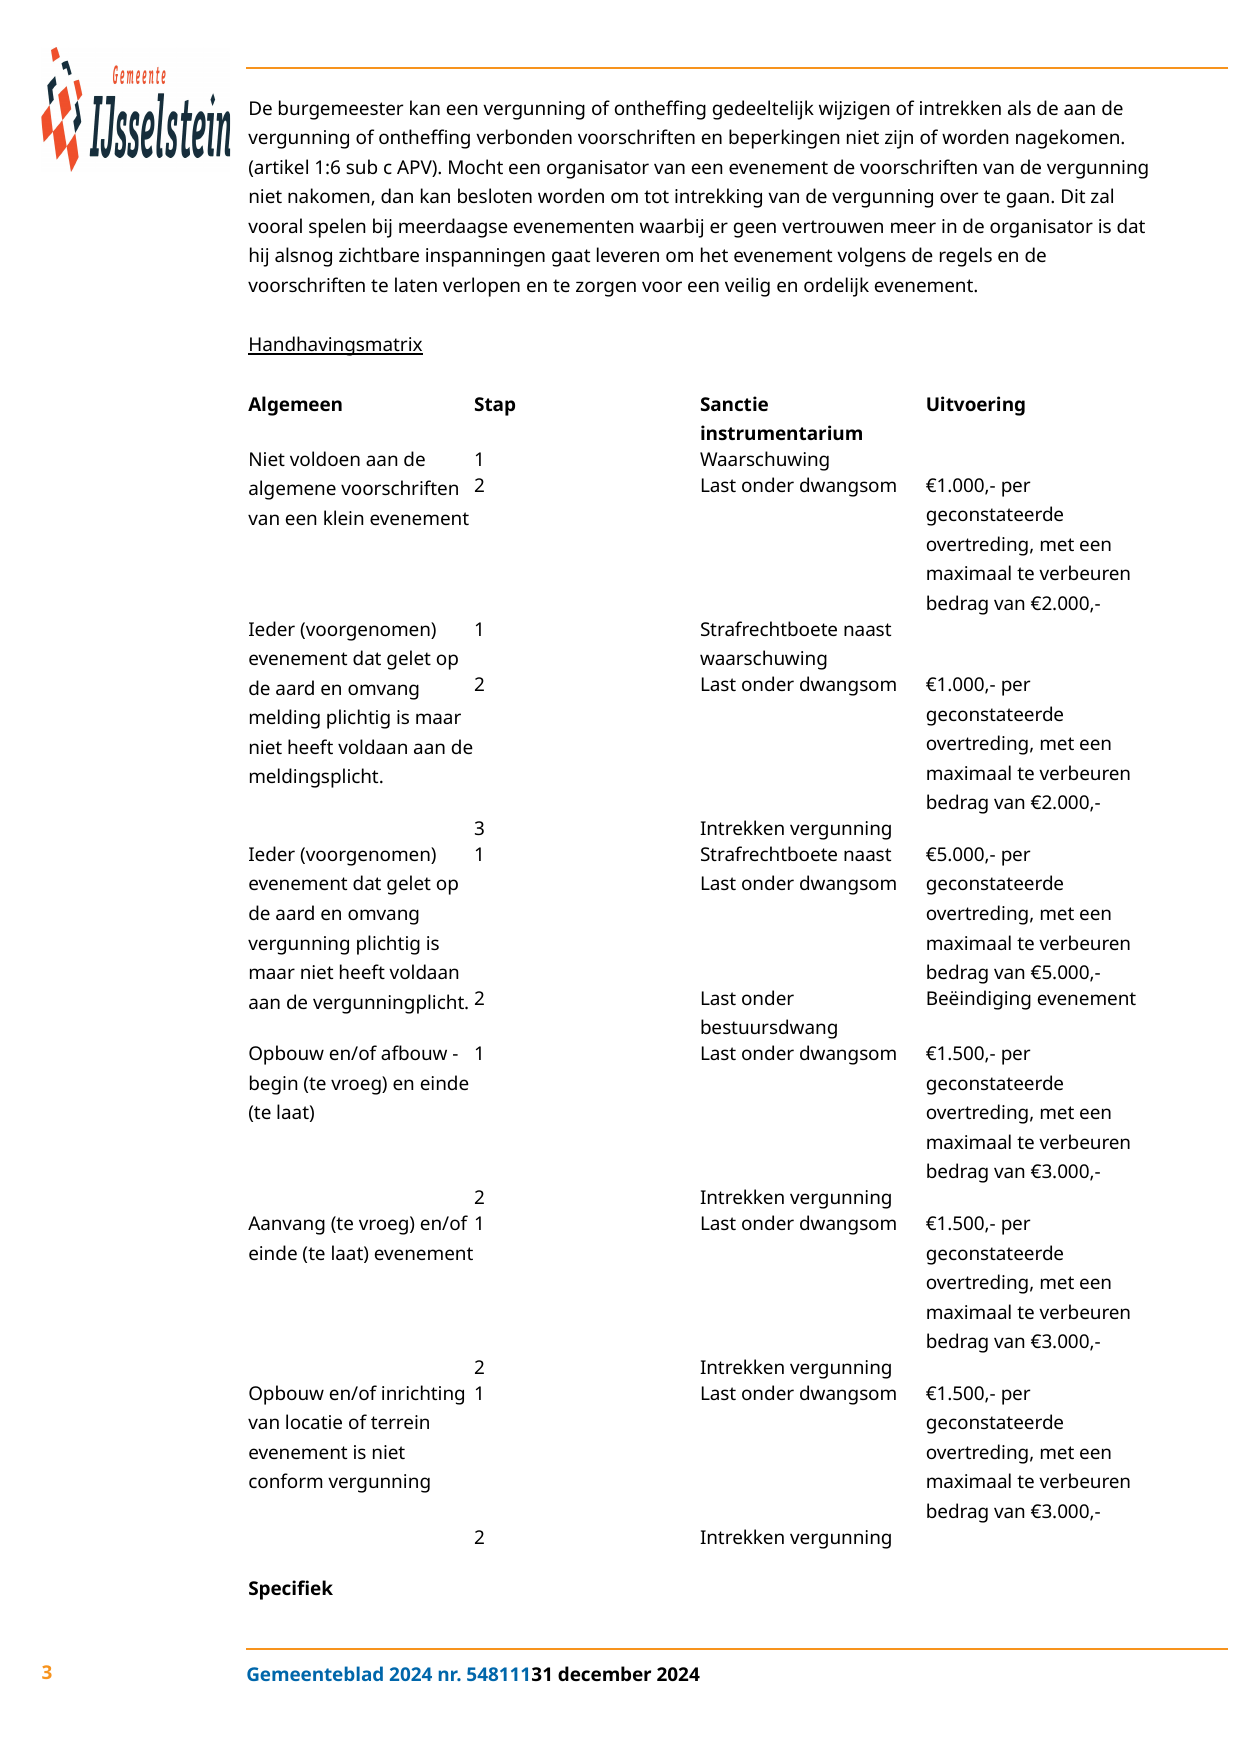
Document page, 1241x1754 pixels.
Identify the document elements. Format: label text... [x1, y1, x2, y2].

table_cell Aanvang (te vroeg) en/of einde (te laat) evenement [248, 1210, 474, 1380]
table_cell €1.500,- per geconstateerde overtreding, met een maximaal te verbeuren bedrag van €3.000,- [926, 1040, 1152, 1184]
table_cell [474, 1550, 700, 1575]
table_cell Ieder (voorgenomen) evenement dat gelet op de aard en omvang vergunning plichtig is maar niet heeft voldaan aan de vergunningplicht. [248, 841, 474, 1040]
table_cell €1.000,- per geconstateerde overtreding, met een maximaal te verbeuren bedrag van €2.000,- [926, 671, 1152, 815]
table_cell €5.000,- per geconstateerde overtreding, met een maximaal te verbeuren bedrag van €5.000,- [926, 841, 1152, 985]
table_header Algemeen [248, 391, 474, 446]
table_cell 2 [474, 985, 700, 1040]
table_cell [926, 1184, 1152, 1210]
table_cell [926, 815, 1152, 841]
table_cell Intrekken vergunning [700, 1524, 926, 1550]
table_cell 1 [474, 1380, 700, 1524]
table_cell Opbouw en/of inrichting van locatie of terrein evenement is niet conform vergunning [248, 1380, 474, 1550]
table_header Sanctie instrumentarium [700, 391, 926, 446]
table_cell [926, 446, 1152, 472]
table_cell 2 [474, 1524, 700, 1550]
table_cell [700, 1550, 926, 1575]
table_cell [926, 616, 1152, 671]
table_cell Ieder (voorgenomen) evenement dat gelet op de aard en omvang melding plichtig is maar niet heeft voldaan aan de meldingsplicht. [248, 616, 474, 841]
table_cell 3 [474, 815, 700, 841]
table_cell Specifiek [248, 1575, 474, 1601]
table_cell 1 [474, 616, 700, 671]
table_cell Last onder dwangsom [700, 671, 926, 815]
picture [41, 47, 231, 172]
table_cell Intrekken vergunning [700, 1184, 926, 1210]
table_header Uitvoering [926, 391, 1152, 446]
table_cell 2 [474, 472, 700, 616]
table_cell €1.000,- per geconstateerde overtreding, met een maximaal te verbeuren bedrag van €2.000,- [926, 472, 1152, 616]
table_cell 2 [474, 1184, 700, 1210]
table_cell Intrekken vergunning [700, 815, 926, 841]
table_cell [926, 1575, 1152, 1601]
table_cell 1 [474, 841, 700, 985]
table_cell Strafrechtboete naast Last onder dwangsom [700, 841, 926, 985]
table_cell 2 [474, 671, 700, 815]
text De burgemeester kan een vergunning of ontheffing gedeeltelijk wijzigen of intrekken als de aan de vergunning of ontheffing verbonden voorschriften en beperkingen niet zijn of worden nagekomen. (artikel 1:6 sub c APV). Mocht een organisator van een evenement de voorschriften van de vergunning niet nakomen, dan kan besloten worden om tot intrekking van de vergunning over te gaan. Dit zal vooral spelen bij meerdaagse evenementen waarbij er geen vertrouwen meer in de organisator is dat hij alsnog zichtbare inspanningen gaat leveren om het evenement volgens de regels en de voorschriften te laten verlopen en te zorgen voor een veilig en ordelijk evenement. [248, 95, 1152, 298]
table_cell Waarschuwing [700, 446, 926, 472]
table_cell 1 [474, 1040, 700, 1184]
table_cell 2 [474, 1354, 700, 1380]
table_header Stap [474, 391, 700, 446]
table_cell [474, 1575, 700, 1601]
table_cell €1.500,- per geconstateerde overtreding, met een maximaal te verbeuren bedrag van €3.000,- [926, 1210, 1152, 1354]
table_cell 1 [474, 446, 700, 472]
table_cell Last onder dwangsom [700, 1210, 926, 1354]
table_cell Strafrechtboete naast waarschuwing [700, 616, 926, 671]
table_cell Last onder dwangsom [700, 472, 926, 616]
table_cell Last onder dwangsom [700, 1380, 926, 1524]
table_cell [926, 1354, 1152, 1380]
table_cell Last onder dwangsom [700, 1040, 926, 1184]
table_cell Intrekken vergunning [700, 1354, 926, 1380]
table_cell [926, 1524, 1152, 1550]
text Handhavingsmatrix [248, 331, 1152, 357]
table_cell [248, 1550, 474, 1575]
table_cell Beëindiging evenement [926, 985, 1152, 1040]
table_cell Last onder bestuursdwang [700, 985, 926, 1040]
table_cell 1 [474, 1210, 700, 1354]
table_cell €1.500,- per geconstateerde overtreding, met een maximaal te verbeuren bedrag van €3.000,- [926, 1380, 1152, 1524]
table_cell Opbouw en/of afbouw - begin (te vroeg) en einde (te laat) [248, 1040, 474, 1210]
table_cell [700, 1575, 926, 1601]
table_cell [926, 1550, 1152, 1575]
table_cell Niet voldoen aan de algemene voorschriften van een klein evenement [248, 446, 474, 616]
